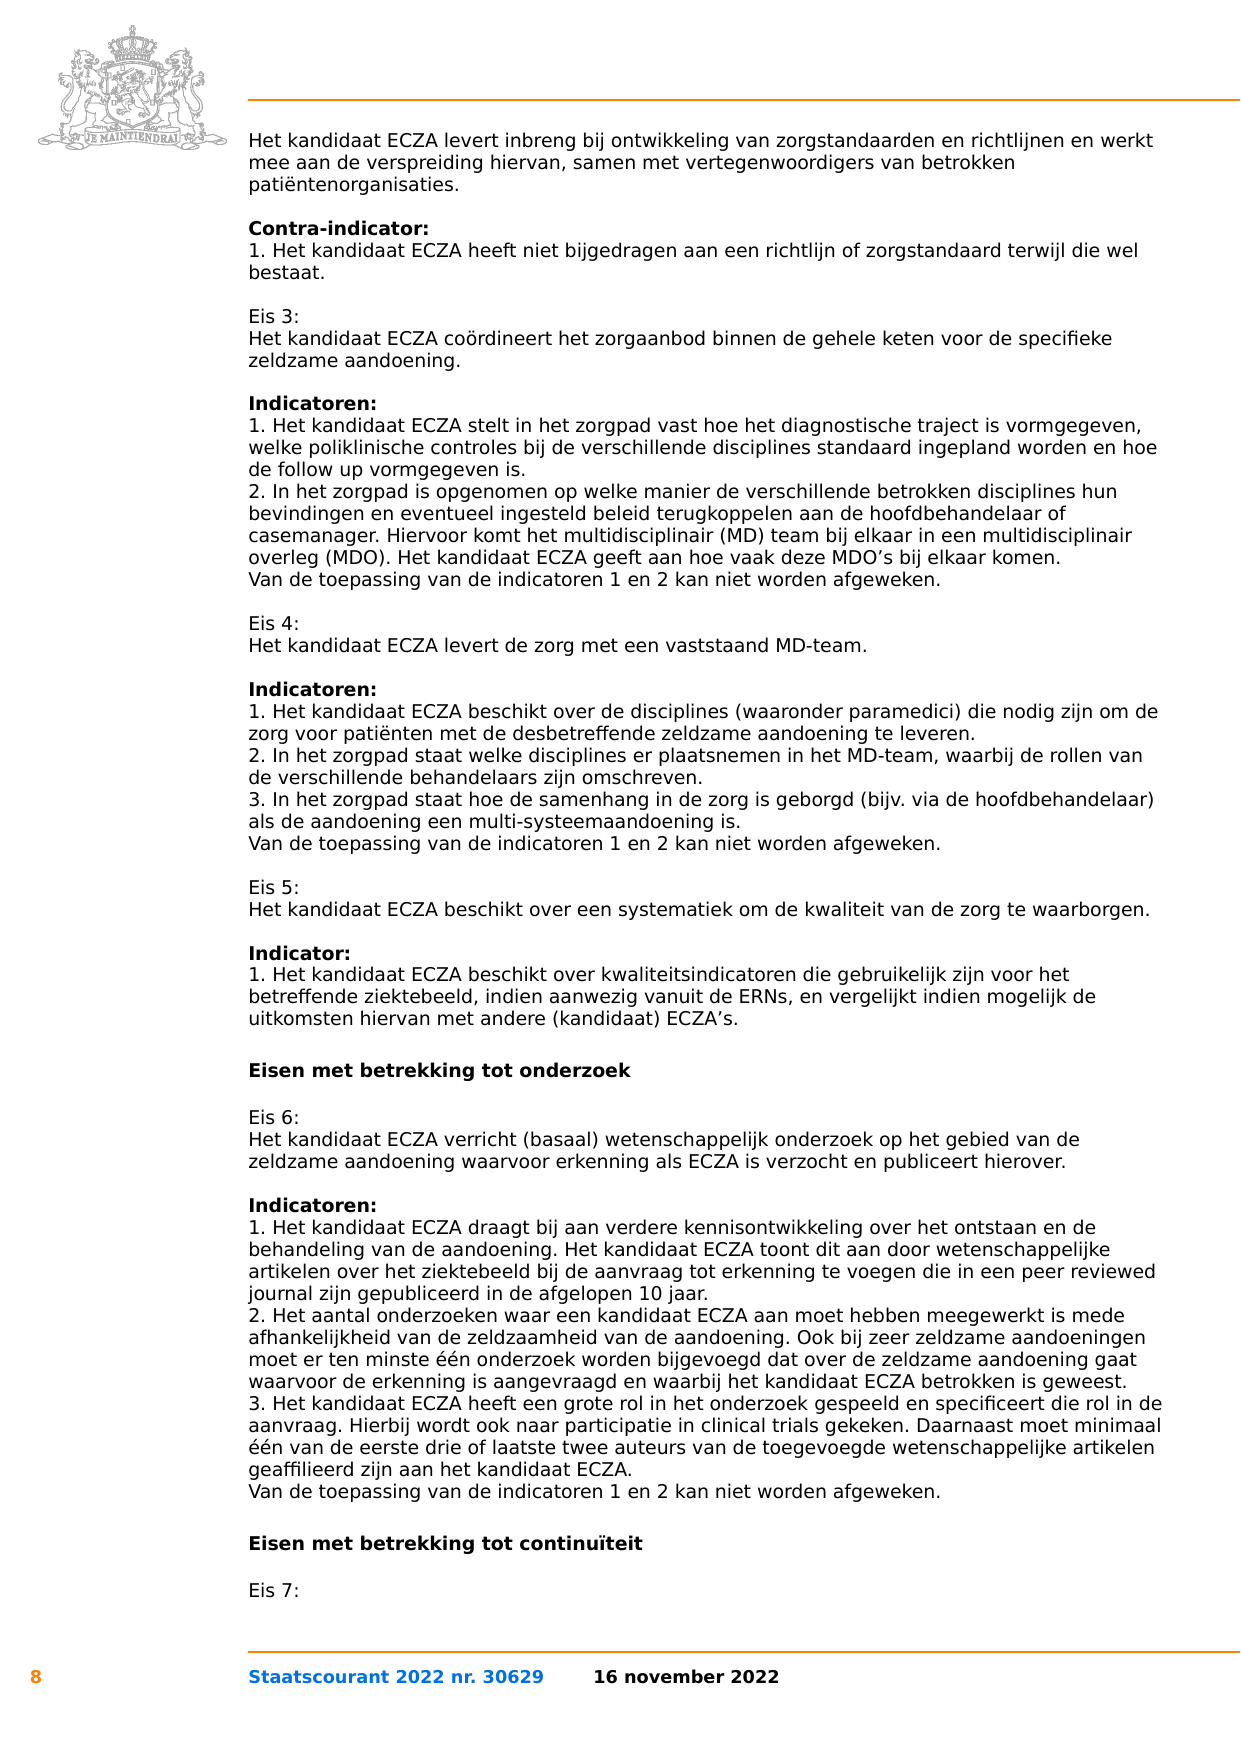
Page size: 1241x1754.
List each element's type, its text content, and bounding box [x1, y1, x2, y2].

text Contra-indicator: [248, 218, 1163, 240]
subtitle Eisen met betrekking tot onderzoek [248, 1060, 1163, 1082]
picture [38, 25, 227, 150]
text Van de toepassing van de indicatoren 1 en 2 kan niet worden afgeweken. [248, 569, 1163, 591]
text 2. In het zorgpad staat welke disciplines er plaatsnemen in het MD-team, waarbij de rollen van de verschillende behandelaars zijn omschreven. [248, 745, 1163, 789]
text Het kandidaat ECZA levert de zorg met een vaststaand MD-team. [248, 635, 1163, 657]
text Van de toepassing van de indicatoren 1 en 2 kan niet worden afgeweken. [248, 1481, 1163, 1503]
text Het kandidaat ECZA coördineert het zorgaanbod binnen de gehele keten voor de specifieke zeldzame aandoening. [248, 327, 1163, 371]
text Het kandidaat ECZA verricht (basaal) wetenschappelijk onderzoek op het gebied van de zeldzame aandoening waarvoor erkenning als ECZA is verzocht en publiceert hierover. [248, 1129, 1163, 1173]
subtitle Eisen met betrekking tot continuïteit [248, 1533, 1163, 1555]
text Van de toepassing van de indicatoren 1 en 2 kan niet worden afgeweken. [248, 833, 1163, 855]
text Eis 3: [248, 306, 1163, 327]
text Eis 6: [248, 1107, 1163, 1129]
text Het kandidaat ECZA levert inbreng bij ontwikkeling van zorgstandaarden en richtlijnen en werkt mee aan de verspreiding hiervan, samen met vertegenwoordigers van betrokken patiëntenorganisaties. [248, 130, 1163, 196]
text 1. Het kandidaat ECZA heeft niet bijgedragen aan een richtlijn of zorgstandaard terwijl die wel bestaat. [248, 240, 1163, 284]
text 1. Het kandidaat ECZA stelt in het zorgpad vast hoe het diagnostische traject is vormgegeven, welke poliklinische controles bij de verschillende disciplines standaard ingepland worden en hoe de follow up vormgegeven is. [248, 415, 1163, 481]
text 2. In het zorgpad is opgenomen op welke manier de verschillende betrokken disciplines hun bevindingen en eventueel ingesteld beleid terugkoppelen aan de hoofdbehandelaar of casemanager. Hiervoor komt het multidisciplinair (MD) team bij elkaar in een multidisciplinair overleg (MDO). Het kandidaat ECZA geeft aan hoe vaak deze MDO’s bij elkaar komen. [248, 481, 1163, 569]
text 1. Het kandidaat ECZA draagt bij aan verdere kennisontwikkeling over het ontstaan en de behandeling van de aandoening. Het kandidaat ECZA toont dit aan door wetenschappelijke artikelen over het ziektebeeld bij de aanvraag tot erkenning te voegen die in een peer reviewed journal zijn gepubliceerd in de afgelopen 10 jaar. [248, 1217, 1163, 1305]
text 3. In het zorgpad staat hoe de samenhang in de zorg is geborgd (bijv. via de hoofdbehandelaar) als de aandoening een multi-systeemaandoening is. [248, 789, 1163, 833]
text 1. Het kandidaat ECZA beschikt over de disciplines (waaronder paramedici) die nodig zijn om de zorg voor patiënten met de desbetreffende zeldzame aandoening te leveren. [248, 701, 1163, 745]
text 1. Het kandidaat ECZA beschikt over kwaliteitsindicatoren die gebruikelijk zijn voor het betreffende ziektebeeld, indien aanwezig vanuit de ERNs, en vergelijkt indien mogelijk de uitkomsten hiervan met andere (kandidaat) ECZA’s. [248, 964, 1163, 1030]
text Indicatoren: [248, 1195, 1163, 1217]
text Indicatoren: [248, 393, 1163, 415]
text Eis 7: [248, 1580, 1163, 1602]
text 3. Het kandidaat ECZA heeft een grote rol in het onderzoek gespeeld en specificeert die rol in de aanvraag. Hierbij wordt ook naar participatie in clinical trials gekeken. Daarnaast moet minimaal één van de eerste drie of laatste twee auteurs van de toegevoegde wetenschappelijke artikelen geaffilieerd zijn aan het kandidaat ECZA. [248, 1393, 1163, 1481]
text 2. Het aantal onderzoeken waar een kandidaat ECZA aan moet hebben meegewerkt is mede afhankelijkheid van de zeldzaamheid van de aandoening. Ook bij zeer zeldzame aandoeningen moet er ten minste één onderzoek worden bijgevoegd dat over de zeldzame aandoening gaat waarvoor de erkenning is aangevraagd en waarbij het kandidaat ECZA betrokken is geweest. [248, 1305, 1163, 1393]
text Het kandidaat ECZA beschikt over een systematiek om de kwaliteit van de zorg te waarborgen. [248, 898, 1163, 921]
text Eis 4: [248, 613, 1163, 635]
text Indicator: [248, 942, 1163, 964]
text Eis 5: [248, 877, 1163, 898]
text Indicatoren: [248, 679, 1163, 701]
